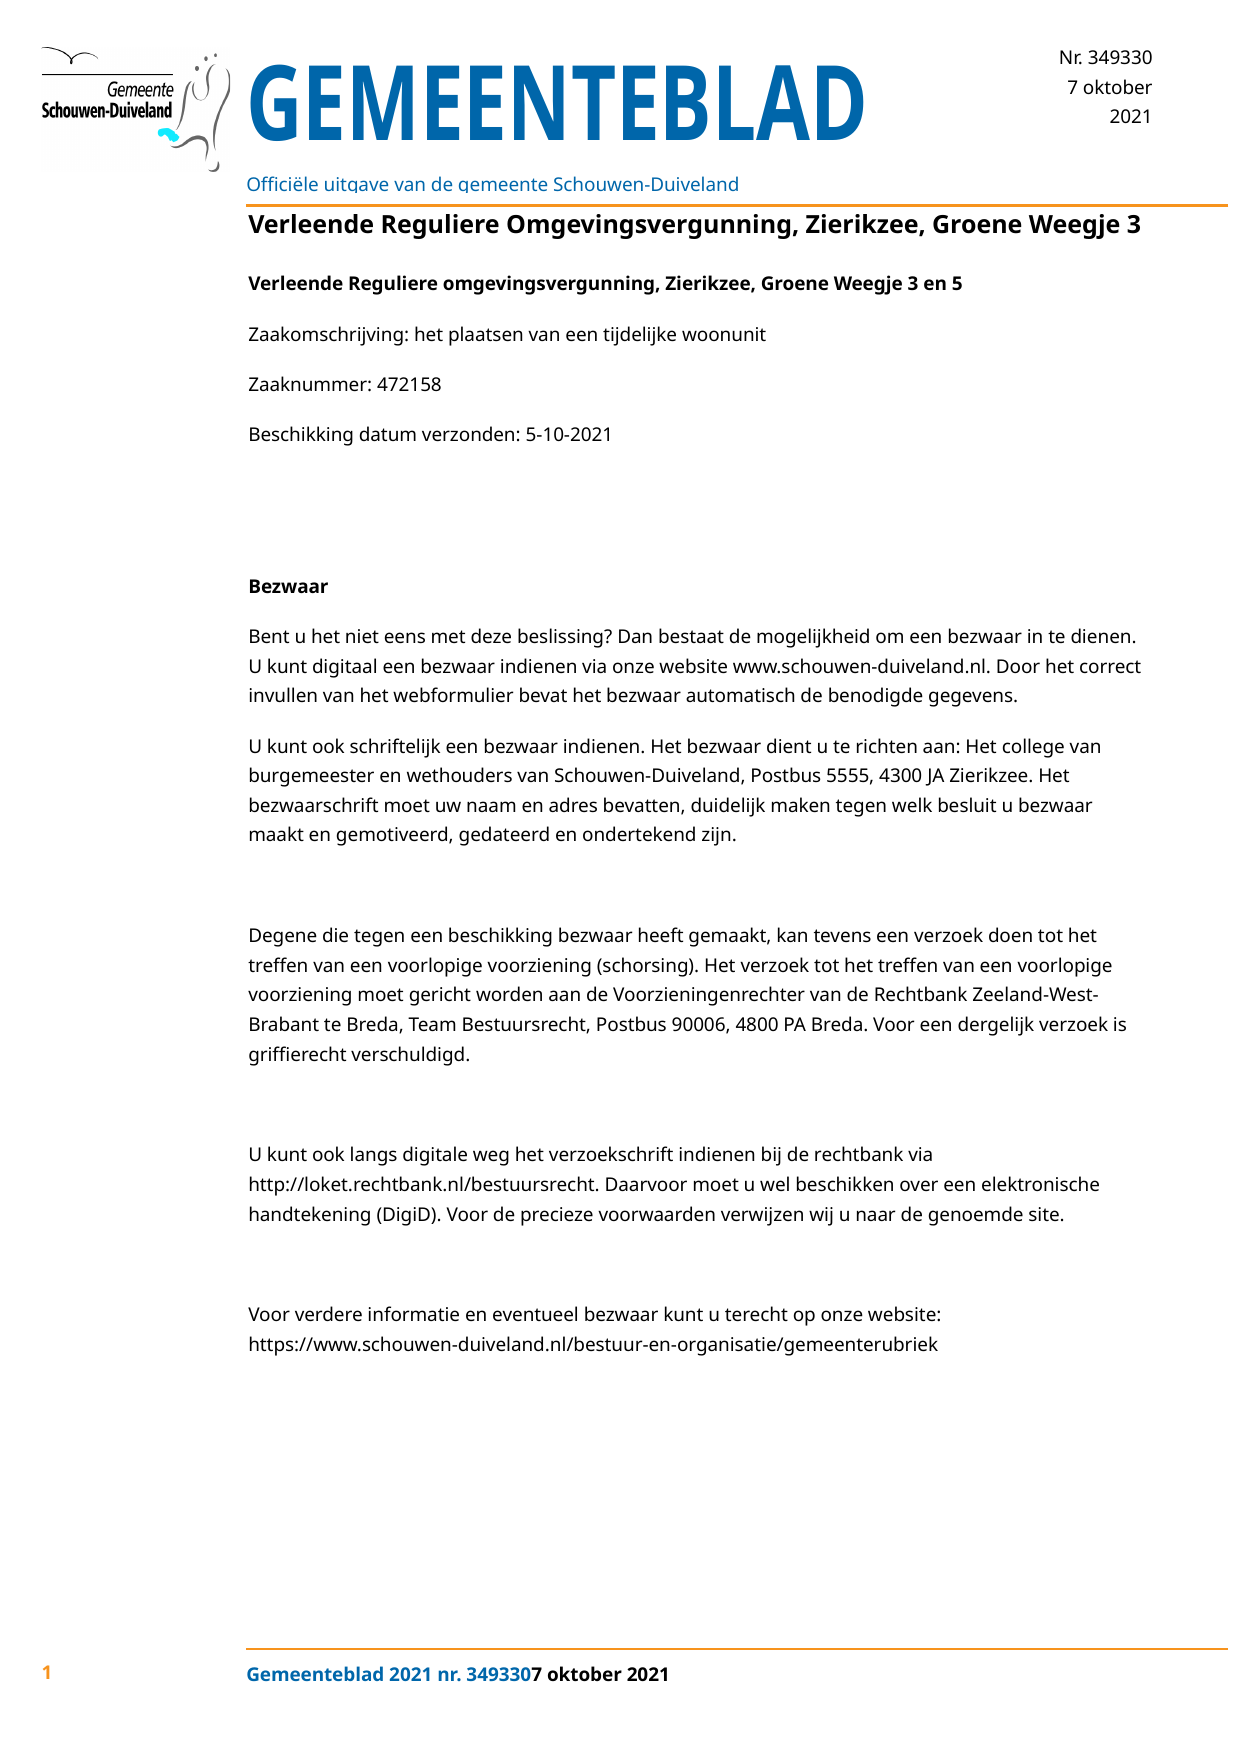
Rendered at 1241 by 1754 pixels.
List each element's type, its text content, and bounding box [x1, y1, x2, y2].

text Bezwaar [248, 573, 1152, 598]
text Zaakomschrijving: het plaatsen van een tijdelijke woonunit [248, 321, 1152, 346]
text Bent u het niet eens met deze beslissing? Dan bestaat de mogelijkheid om een bezwaar in te dienen. U kunt digitaal een bezwaar indienen via onze website www.schouwen-duiveland.nl. Door het correct invullen van het webformulier bevat het bezwaar automatisch de benodigde gegevens. [248, 623, 1152, 708]
text Beschikking datum verzonden: 5-10-2021 [248, 422, 1152, 447]
text U kunt ook schriftelijk een bezwaar indienen. Het bezwaar dient u te richten aan: Het college van burgemeester en wethouders van Schouwen-Duiveland, Postbus 5555, 4300 JA Zierikzee. Het bezwaarschrift moet uw naam en adres bevatten, duidelijk maken tegen welk besluit u bezwaar maakt en gemotiveerd, gedateerd en ondertekend zijn. [248, 733, 1152, 847]
text Verleende Reguliere Omgevingsvergunning, Zierikzee, Groene Weegje 3 [248, 207, 1152, 241]
text Zaaknummer: 472158 [248, 371, 1152, 397]
text U kunt ook langs digitale weg het verzoekschrift indienen bij de rechtbank via http://loket.rechtbank.nl/bestuursrecht. Daarvoor moet u wel beschikken over een elektronische handtekening (DigiD). Voor de precieze voorwaarden verwijzen wij u naar de genoemde site. [248, 1142, 1152, 1226]
text Verleende Reguliere omgevingsvergunning, Zierikzee, Groene Weegje 3 en 5 [248, 270, 1152, 296]
text Voor verdere informatie en eventueel bezwaar kunt u terecht op onze website: https://www.schouwen-duiveland.nl/bestuur-en-organisatie/gemeenterubriek [248, 1302, 1152, 1357]
text Degene die tegen een beschikking bezwaar heeft gemaakt, kan tevens een verzoek doen tot het treffen van een voorlopige voorziening (schorsing). Het verzoek tot het treffen van een voorlopige voorziening moet gericht worden aan de Voorzieningenrechter van de Rechtbank Zeeland-West-Brabant te Breda, Team Bestuursrecht, Postbus 90006, 4800 PA Breda. Voor een dergelijk verzoek is griffierecht verschuldigd. [248, 922, 1152, 1066]
picture [41, 47, 231, 172]
